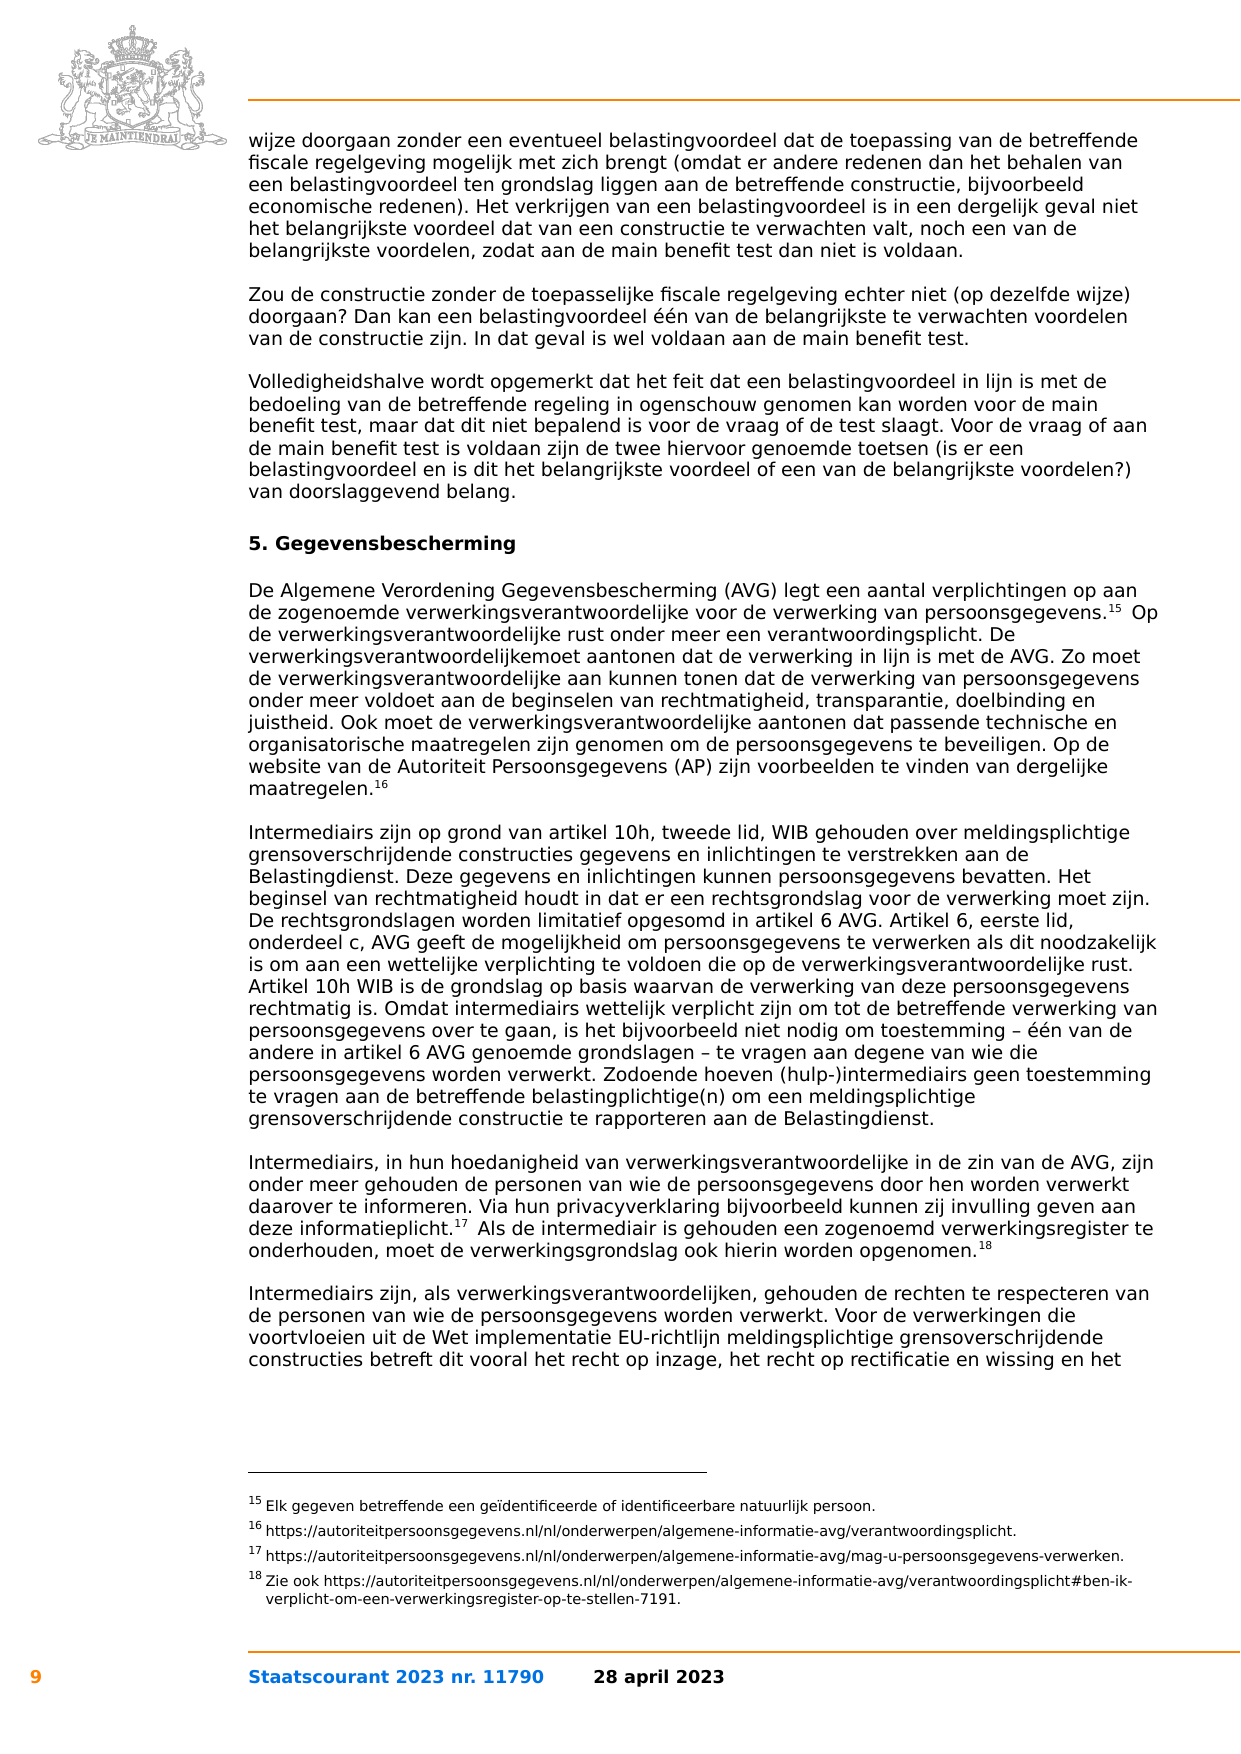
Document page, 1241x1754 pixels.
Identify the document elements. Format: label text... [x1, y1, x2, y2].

text Intermediairs zijn op grond van artikel 10h, tweede lid, WIB gehouden over meldingsplichtige grensoverschrijdende constructies gegevens en inlichtingen te verstrekken aan de Belastingdienst. Deze gegevens en inlichtingen kunnen persoonsgegevens bevatten. Het beginsel van rechtmatigheid houdt in dat er een rechtsgrondslag voor de verwerking moet zijn. De rechtsgrondslagen worden limitatief opgesomd in artikel 6 AVG. Artikel 6, eerste lid, onderdeel c, AVG geeft de mogelijkheid om persoonsgegevens te verwerken als dit noodzakelijk is om aan een wettelijke verplichting te voldoen die op de verwerkingsverantwoordelijke rust. Artikel 10h WIB is de grondslag op basis waarvan de verwerking van deze persoonsgegevens rechtmatig is. Omdat intermediairs wettelijk verplicht zijn om tot de betreffende verwerking van persoonsgegevens over te gaan, is het bijvoorbeeld niet nodig om toestemming – één van de andere in artikel 6 AVG genoemde grondslagen – te vragen aan degene van wie die persoonsgegevens worden verwerkt. Zodoende hoeven (hulp-)intermediairs geen toestemming te vragen aan de betreffende belastingplichtige(n) om een meldingsplichtige grensoverschrijdende constructie te rapporteren aan de Belastingdienst. [248, 822, 1163, 1130]
text Zie ook https://autoriteitpersoonsgegevens.nl/nl/onderwerpen/algemene-informatie-avg/verantwoordingsplicht#ben-ik-verplicht-om-een-verwerkingsregister-op-te-stellen-7191. [248, 1569, 1163, 1608]
text Intermediairs zijn, als verwerkingsverantwoordelijken, gehouden de rechten te respecteren van de personen van wie de persoonsgegevens worden verwerkt. Voor de verwerkingen die voortvloeien uit de Wet implementatie EU-richtlijn meldingsplichtige grensoverschrijdende constructies betreft dit vooral het recht op inzage, het recht op rectificatie en wissing en het [248, 1283, 1163, 1371]
text https://autoriteitpersoonsgegevens.nl/nl/onderwerpen/algemene-informatie-avg/mag-u-persoonsgegevens-verwerken. [248, 1544, 1163, 1566]
text wijze doorgaan zonder een eventueel belastingvoordeel dat de toepassing van de betreffende fiscale regelgeving mogelijk met zich brengt (omdat er andere redenen dan het behalen van een belastingvoordeel ten grondslag liggen aan de betreffende constructie, bijvoorbeeld economische redenen). Het verkrijgen van een belastingvoordeel is in een dergelijk geval niet het belangrijkste voordeel dat van een constructie te verwachten valt, noch een van de belangrijkste voordelen, zodat aan de main benefit test dan niet is voldaan. [248, 130, 1163, 262]
text De Algemene Verordening Gegevensbescherming (AVG) legt een aantal verplichtingen op aan de zogenoemde verwerkingsverantwoordelijke voor de verwerking van persoonsgegevens. Op de verwerkingsverantwoordelijke rust onder meer een verantwoordingsplicht. De verwerkingsverantwoordelijkemoet aantonen dat de verwerking in lijn is met de AVG. Zo moet de verwerkingsverantwoordelijke aan kunnen tonen dat de verwerking van persoonsgegevens onder meer voldoet aan de beginselen van rechtmatigheid, transparantie, doelbinding en juistheid. Ook moet de verwerkingsverantwoordelijke aantonen dat passende technische en organisatorische maatregelen zijn genomen om de persoonsgegevens te beveiligen. Op de website van de Autoriteit Persoonsgegevens (AP) zijn voorbeelden te vinden van dergelijke maatregelen. [248, 580, 1163, 800]
text Intermediairs, in hun hoedanigheid van verwerkingsverantwoordelijke in de zin van de AVG, zijn onder meer gehouden de personen van wie de persoonsgegevens door hen worden verwerkt daarover te informeren. Via hun privacyverklaring bijvoorbeeld kunnen zij invulling geven aan deze informatieplicht. Als de intermediair is gehouden een zogenoemd verwerkingsregister te onderhouden, moet de verwerkingsgrondslag ook hierin worden opgenomen. [248, 1152, 1163, 1261]
text Zou de constructie zonder de toepasselijke fiscale regelgeving echter niet (op dezelfde wijze) doorgaan? Dan kan een belastingvoordeel één van de belangrijkste te verwachten voordelen van de constructie zijn. In dat geval is wel voldaan aan de main benefit test. [248, 284, 1163, 349]
text Elk gegeven betreffende een geïdentificeerde of identificeerbare natuurlijk persoon. [248, 1494, 1163, 1516]
text https://autoriteitpersoonsgegevens.nl/nl/onderwerpen/algemene-informatie-avg/verantwoordingsplicht. [248, 1519, 1163, 1541]
picture [38, 25, 227, 150]
subtitle 5. Gegevensbescherming [248, 533, 1163, 555]
text Volledigheidshalve wordt opgemerkt dat het feit dat een belastingvoordeel in lijn is met de bedoeling van de betreffende regeling in ogenschouw genomen kan worden voor de main benefit test, maar dat dit niet bepalend is voor de vraag of de test slaagt. Voor de vraag of aan de main benefit test is voldaan zijn de twee hiervoor genoemde toetsen (is er een belastingvoordeel en is dit het belangrijkste voordeel of een van de belangrijkste voordelen?) van doorslaggevend belang. [248, 371, 1163, 503]
